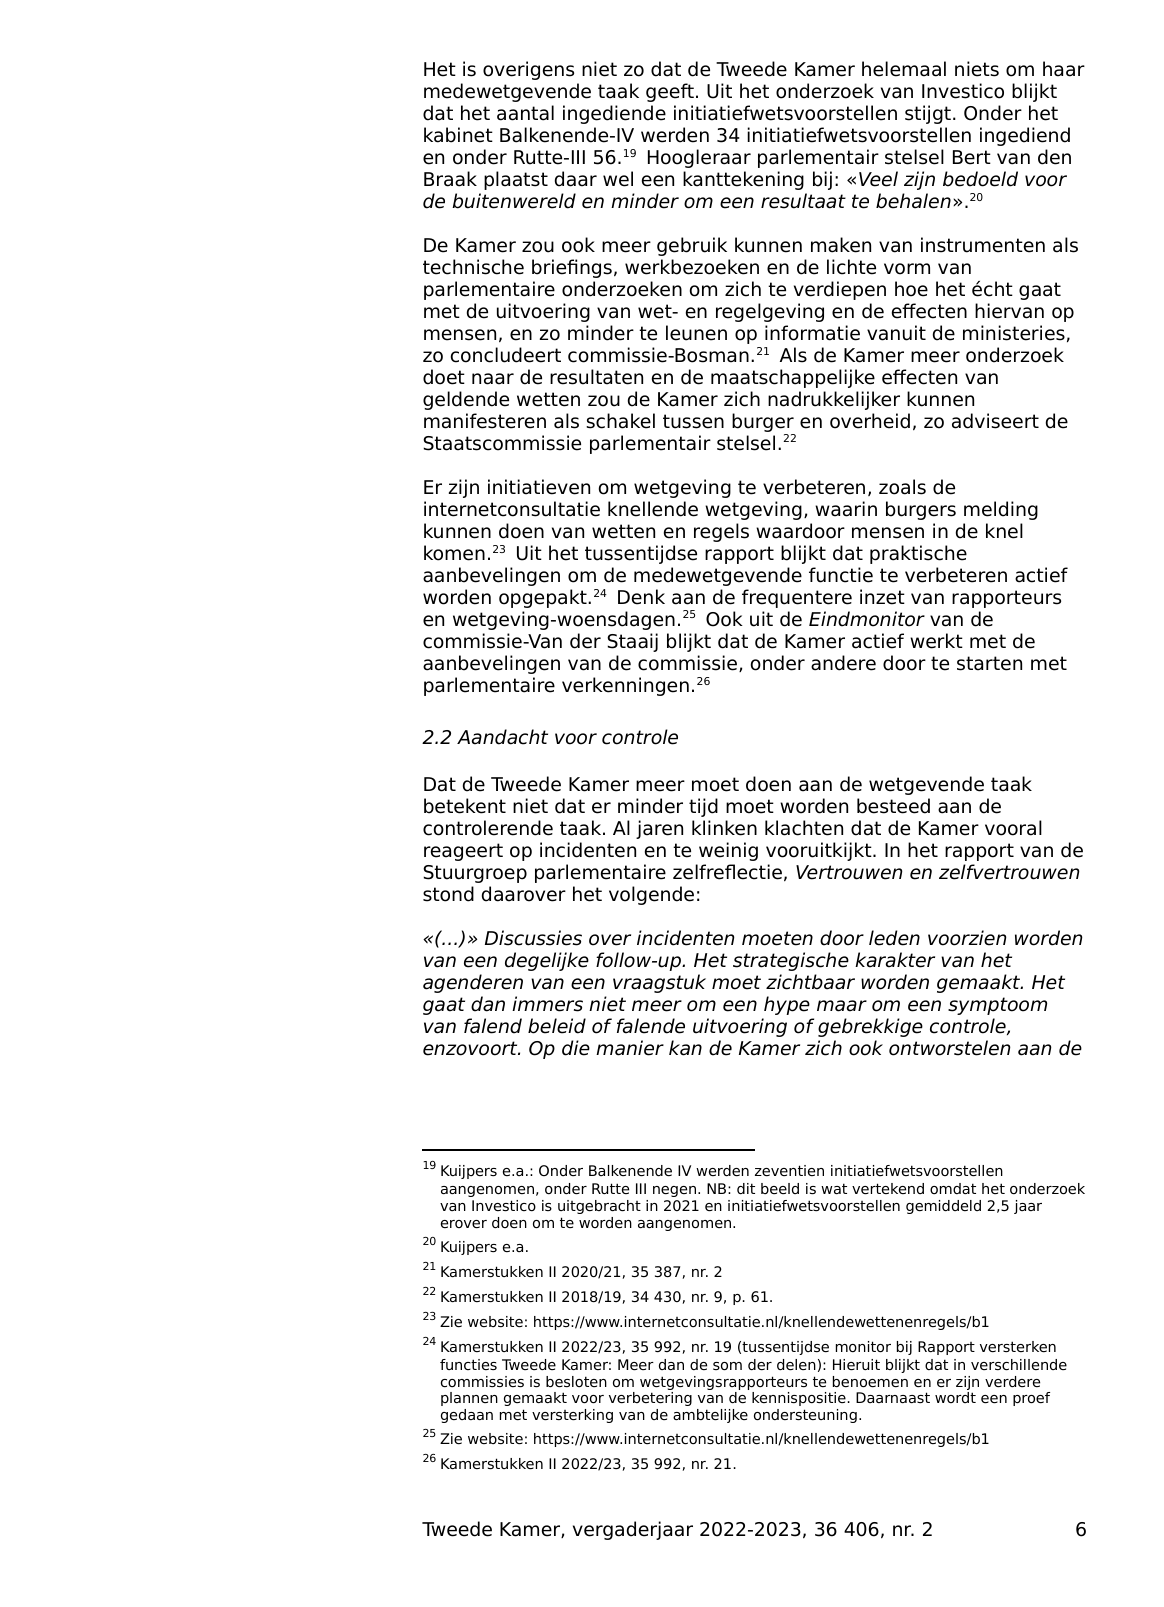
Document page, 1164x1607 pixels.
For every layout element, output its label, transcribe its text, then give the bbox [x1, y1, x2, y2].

text De Kamer zou ook meer gebruik kunnen maken van instrumenten als technische briefings, werkbezoeken en de lichte vorm van parlementaire onderzoeken om zich te verdiepen hoe het écht gaat met de uitvoering van wet- en regelgeving en de effecten hiervan op mensen, en zo minder te leunen op informatie vanuit de ministeries, zo concludeert commissie-Bosman. Als de Kamer meer onderzoek doet naar de resultaten en de maatschappelijke effecten van geldende wetten zou de Kamer zich nadrukkelijker kunnen manifesteren als schakel tussen burger en overheid, zo adviseert de Staatscommissie parlementair stelsel. [422, 235, 1087, 455]
text Kuijpers e.a. [422, 1235, 1087, 1257]
subtitle 2.2 Aandacht voor controle [422, 727, 1087, 749]
text Dat de Tweede Kamer meer moet doen aan de wetgevende taak betekent niet dat er minder tijd moet worden besteed aan de controlerende taak. Al jaren klinken klachten dat de Kamer vooral reageert op incidenten en te weinig vooruitkijkt. In het rapport van de Stuurgroep parlementaire zelfreflectie, Vertrouwen en zelfvertrouwen stond daarover het volgende: [422, 774, 1087, 906]
text Kamerstukken II 2018/19, 34 430, nr. 9, p. 61. [422, 1285, 1087, 1307]
text Zie website: https://www.internetconsultatie.nl/knellendewettenenregels/b1 [422, 1310, 1087, 1332]
text Het is overigens niet zo dat de Tweede Kamer helemaal niets om haar medewetgevende taak geeft. Uit het onderzoek van Investico blijkt dat het aantal ingediende initiatiefwetsvoorstellen stijgt. Onder het kabinet Balkenende-IV werden 34 initiatiefwetsvoorstellen ingediend en onder Rutte-III 56. Hoogleraar parlementair stelsel Bert van den Braak plaatst daar wel een kanttekening bij: «Veel zijn bedoeld voor de buitenwereld en minder om een resultaat te behalen». [422, 59, 1087, 213]
text Kamerstukken II 2022/23, 35 992, nr. 19 (tussentijdse monitor bij Rapport versterken functies Tweede Kamer: Meer dan de som der delen): Hieruit blijkt dat in verschillende commissies is besloten om wetgevingsrapporteurs te benoemen en er zijn verdere plannen gemaakt voor verbetering van de kennispositie. Daarnaast wordt een proef gedaan met versterking van de ambtelijke ondersteuning. [422, 1335, 1087, 1424]
text «(...)» Discussies over incidenten moeten door leden voorzien worden van een degelijke follow-up. Het strategische karakter van het agenderen van een vraagstuk moet zichtbaar worden gemaakt. Het gaat dan immers niet meer om een hype maar om een symptoom van falend beleid of falende uitvoering of gebrekkige controle, enzovoort. Op die manier kan de Kamer zich ook ontworstelen aan de [422, 928, 1087, 1060]
text Er zijn initiatieven om wetgeving te verbeteren, zoals de internetconsultatie knellende wetgeving, waarin burgers melding kunnen doen van wetten en regels waardoor mensen in de knel komen. Uit het tussentijdse rapport blijkt dat praktische aanbevelingen om de medewetgevende functie te verbeteren actief worden opgepakt. Denk aan de frequentere inzet van rapporteurs en wetgeving-woensdagen. Ook uit de Eindmonitor van de commissie-Van der Staaij blijkt dat de Kamer actief werkt met de aanbevelingen van de commissie, onder andere door te starten met parlementaire verkenningen. [422, 477, 1087, 697]
text Kuijpers e.a.: Onder Balkenende IV werden zeventien initiatiefwetsvoorstellen aangenomen, onder Rutte III negen. NB: dit beeld is wat vertekend omdat het onderzoek van Investico is uitgebracht in 2021 en initiatiefwetsvoorstellen gemiddeld 2,5 jaar erover doen om te worden aangenomen. [422, 1159, 1087, 1232]
text Kamerstukken II 2022/23, 35 992, nr. 21. [422, 1452, 1087, 1474]
text Zie website: https://www.internetconsultatie.nl/knellendewettenenregels/b1 [422, 1427, 1087, 1449]
text Kamerstukken II 2020/21, 35 387, nr. 2 [422, 1260, 1087, 1282]
